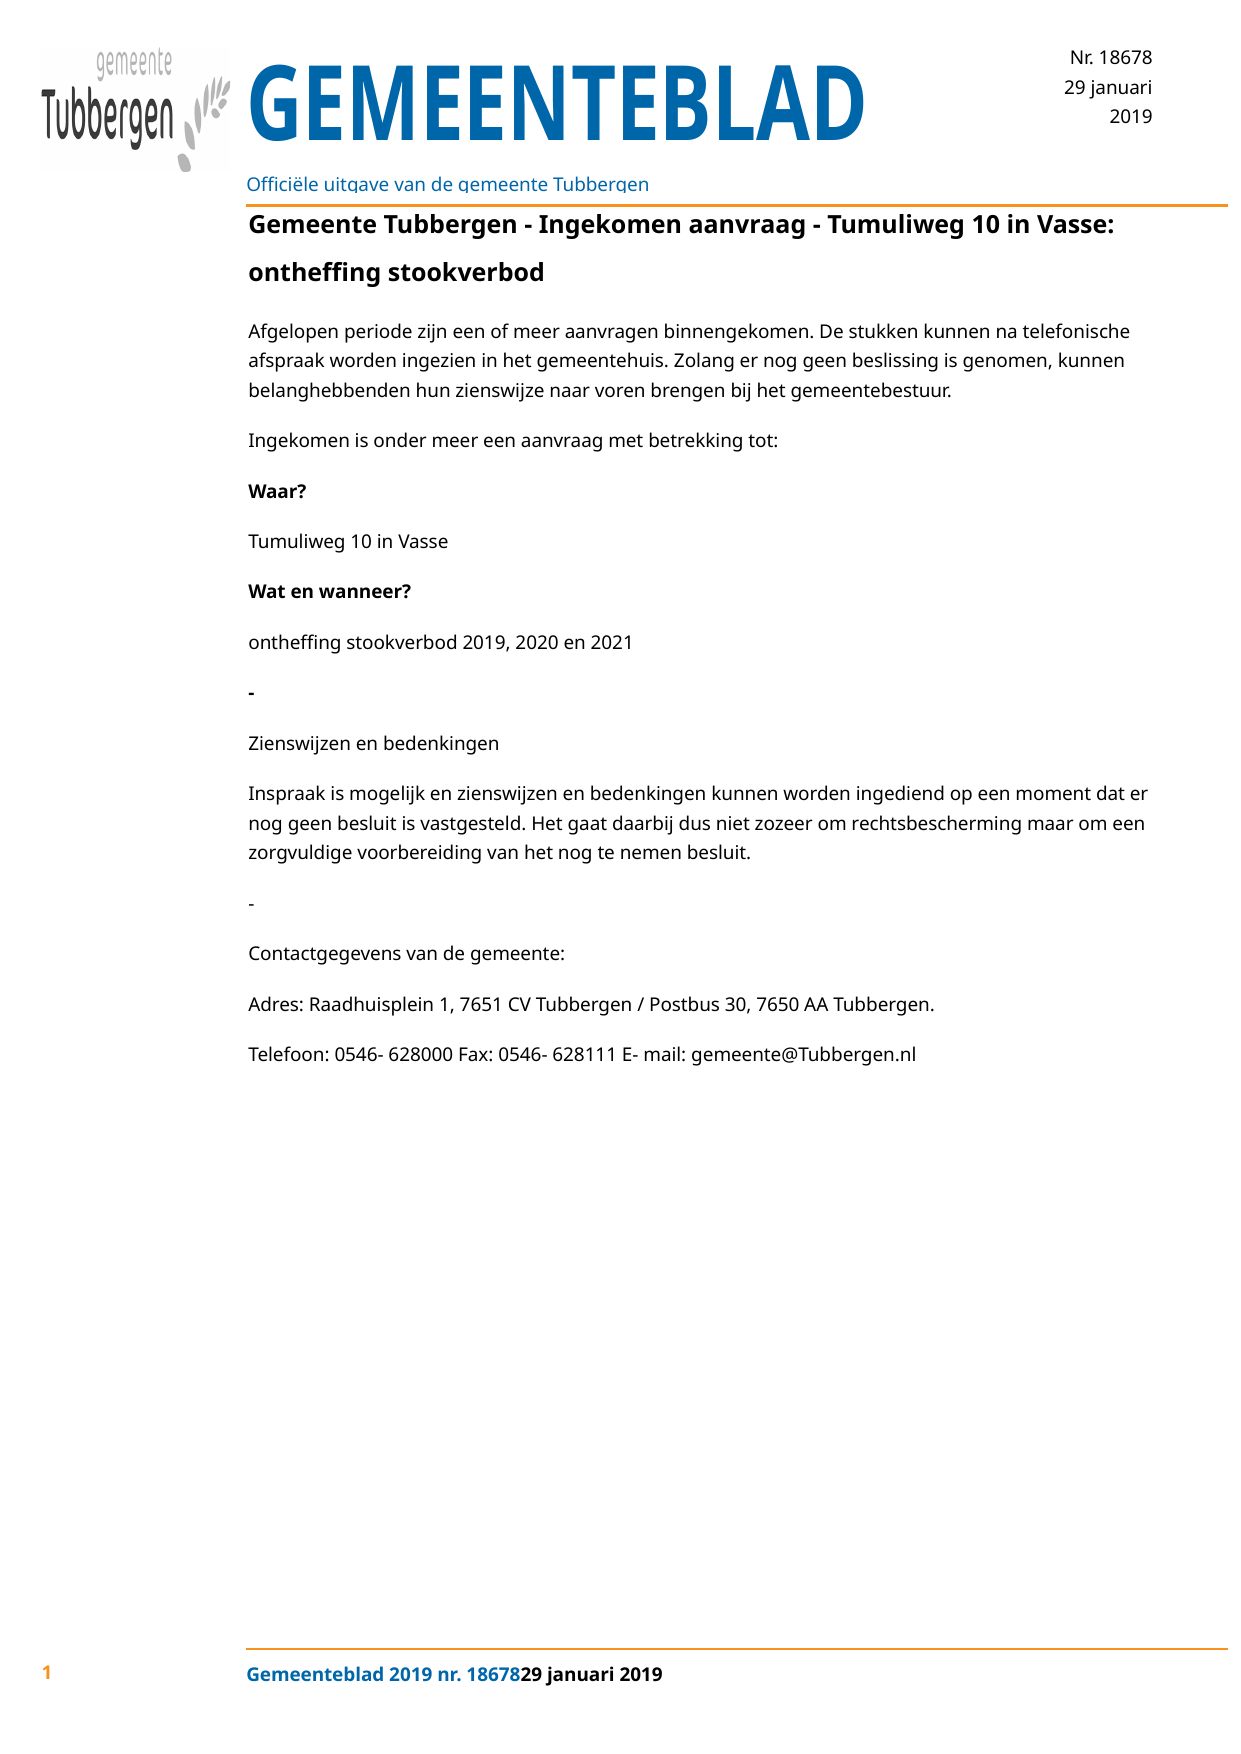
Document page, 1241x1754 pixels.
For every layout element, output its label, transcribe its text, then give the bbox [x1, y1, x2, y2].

text Tumuliweg 10 in Vasse [248, 528, 1152, 554]
text Gemeente Tubbergen - Ingekomen aanvraag - Tumuliweg 10 in Vasse: ontheffing stookverbod [248, 207, 1152, 288]
text Afgelopen periode zijn een of meer aanvragen binnengekomen. De stukken kunnen na telefonische afspraak worden ingezien in het gemeentehuis. Zolang er nog geen beslissing is genomen, kunnen belanghebbenden hun zienswijze naar voren brengen bij het gemeentebestuur. [248, 318, 1152, 403]
text Adres: Raadhuisplein 1, 7651 CV Tubbergen / Postbus 30, 7650 AA Tubbergen. [248, 991, 1152, 1017]
text Telefoon: 0546- 628000 Fax: 0546- 628111 E- mail: gemeente@Tubbergen.nl [248, 1041, 1152, 1067]
text Inspraak is mogelijk en zienswijzen en bedenkingen kunnen worden ingediend op een moment dat er nog geen besluit is vastgesteld. Het gaat daarbij dus niet zozeer om rechtsbescherming maar om een zorgvuldige voorbereiding van het nog te nemen besluit. [248, 780, 1152, 865]
text Contactgegevens van de gemeente: [248, 940, 1152, 966]
text Waar? [248, 478, 1152, 504]
text - [248, 890, 1152, 916]
text Zienswijzen en bedenkingen [248, 730, 1152, 756]
text - [248, 679, 1152, 705]
text ontheffing stookverbod 2019, 2020 en 2021 [248, 629, 1152, 655]
picture [41, 47, 231, 172]
text Ingekomen is onder meer een aanvraag met betrekking tot: [248, 427, 1152, 453]
text Wat en wanneer? [248, 579, 1152, 604]
